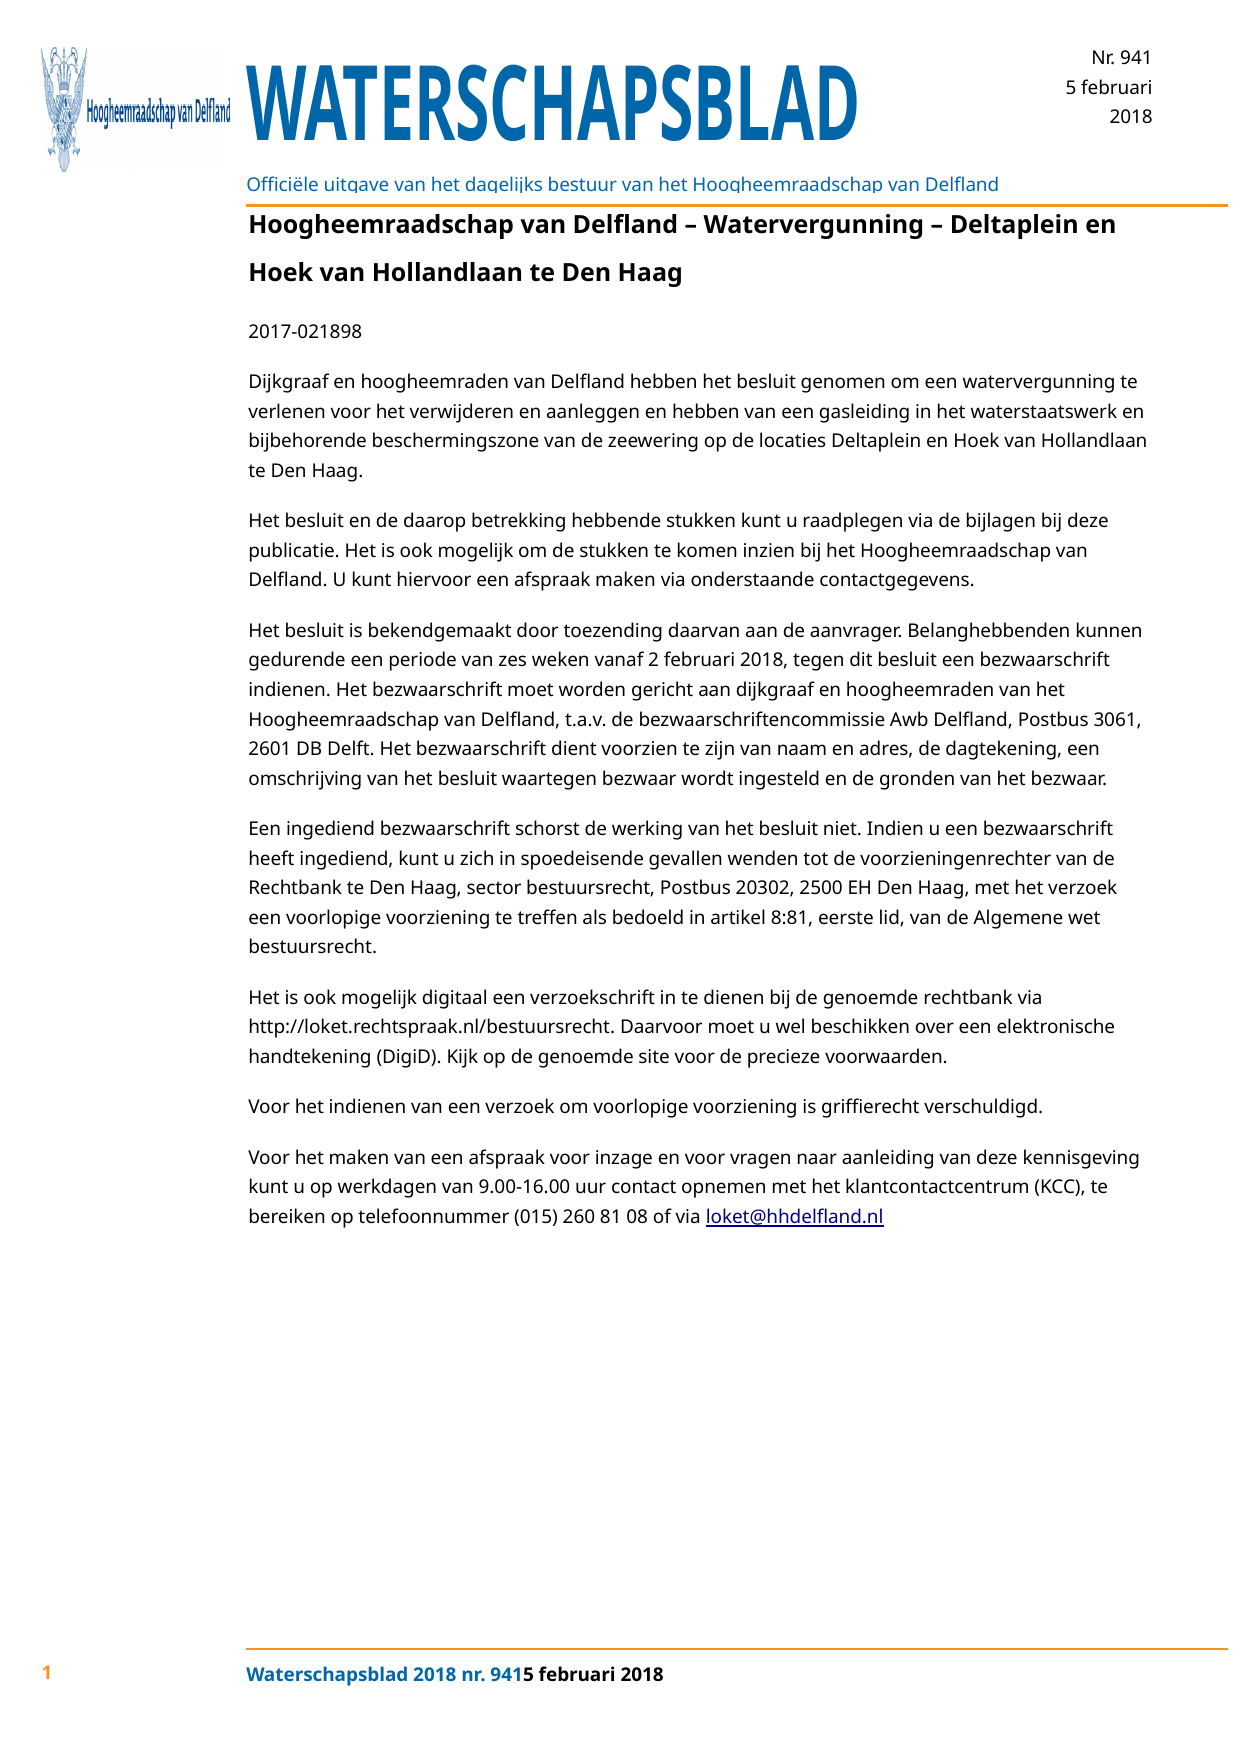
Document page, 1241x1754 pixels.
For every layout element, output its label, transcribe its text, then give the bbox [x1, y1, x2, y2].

text Voor het maken van een afspraak voor inzage en voor vragen naar aanleiding van deze kennisgeving kunt u op werkdagen van 9.00-16.00 uur contact opnemen met het klantcontactcentrum (KCC), te bereiken op telefoonnummer (015) 260 81 08 of via loket@hhdelfland.nl [248, 1144, 1152, 1229]
text Hoogheemraadschap van Delfland – Watervergunning – Deltaplein en Hoek van Hollandlaan te Den Haag [248, 207, 1152, 288]
picture [41, 47, 231, 172]
text 2017-021898 [248, 318, 1152, 344]
text Het besluit en de daarop betrekking hebbende stukken kunt u raadplegen via de bijlagen bij deze publicatie. Het is ook mogelijk om de stukken te komen inzien bij het Hoogheemraadschap van Delfland. U kunt hiervoor een afspraak maken via onderstaande contactgegevens. [248, 507, 1152, 592]
text Een ingediend bezwaarschrift schorst de werking van het besluit niet. Indien u een bezwaarschrift heeft ingediend, kunt u zich in spoedeisende gevallen wenden tot de voorzieningenrechter van de Rechtbank te Den Haag, sector bestuursrecht, Postbus 20302, 2500 EH Den Haag, met het verzoek een voorlopige voorziening te treffen als bedoeld in artikel 8:81, eerste lid, van de Algemene wet bestuursrecht. [248, 815, 1152, 959]
text Dijkgraaf en hoogheemraden van Delfland hebben het besluit genomen om een watervergunning te verlenen voor het verwijderen en aanleggen en hebben van een gasleiding in het waterstaatswerk en bijbehorende beschermingszone van de zeewering op de locaties Deltaplein en Hoek van Hollandlaan te Den Haag. [248, 368, 1152, 483]
text Het besluit is bekendgemaakt door toezending daarvan aan de aanvrager. Belanghebbenden kunnen gedurende een periode van zes weken vanaf 2 februari 2018, tegen dit besluit een bezwaarschrift indienen. Het bezwaarschrift moet worden gericht aan dijkgraaf en hoogheemraden van het Hoogheemraadschap van Delfland, t.a.v. de bezwaarschriftencommissie Awb Delfland, Postbus 3061, 2601 DB Delft. Het bezwaarschrift dient voorzien te zijn van naam en adres, de dagtekening, een omschrijving van het besluit waartegen bezwaar wordt ingesteld en de gronden van het bezwaar. [248, 617, 1152, 791]
text Voor het indienen van een verzoek om voorlopige voorziening is griffierecht verschuldigd. [248, 1094, 1152, 1119]
text Het is ook mogelijk digitaal een verzoekschrift in te dienen bij de genoemde rechtbank via http://loket.rechtspraak.nl/bestuursrecht. Daarvoor moet u wel beschikken over een elektronische handtekening (DigiD). Kijk op de genoemde site voor de precieze voorwaarden. [248, 984, 1152, 1069]
